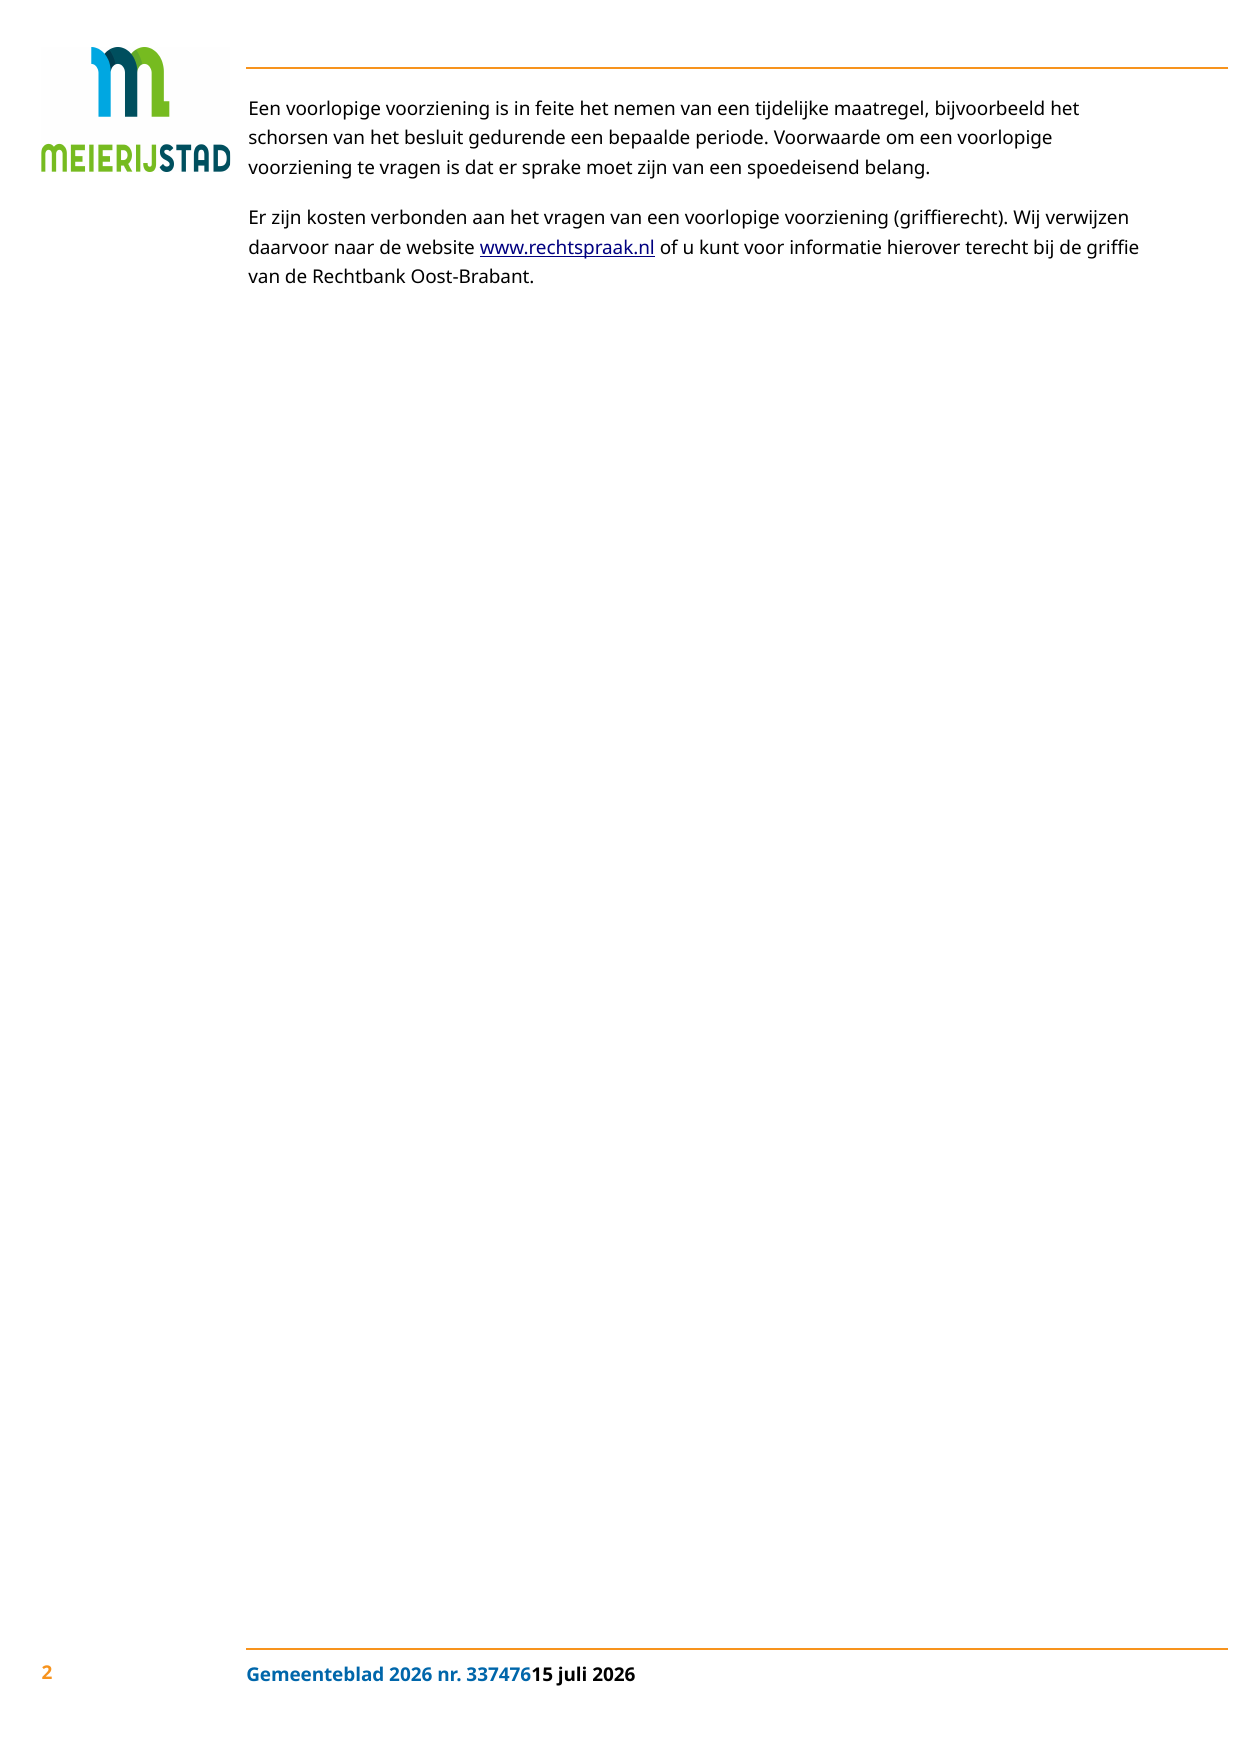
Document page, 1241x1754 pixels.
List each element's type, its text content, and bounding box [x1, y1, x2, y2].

picture [41, 47, 231, 172]
text Een voorlopige voorziening is in feite het nemen van een tijdelijke maatregel, bijvoorbeeld het schorsen van het besluit gedurende een bepaalde periode. Voorwaarde om een voorlopige voorziening te vragen is dat er sprake moet zijn van een spoedeisend belang. [248, 95, 1152, 180]
text Er zijn kosten verbonden aan het vragen van een voorlopige voorziening (griffierecht). Wij verwijzen daarvoor naar de website www.rechtspraak.nl of u kunt voor informatie hierover terecht bij de griffie van de Rechtbank Oost-Brabant. [248, 204, 1152, 289]
